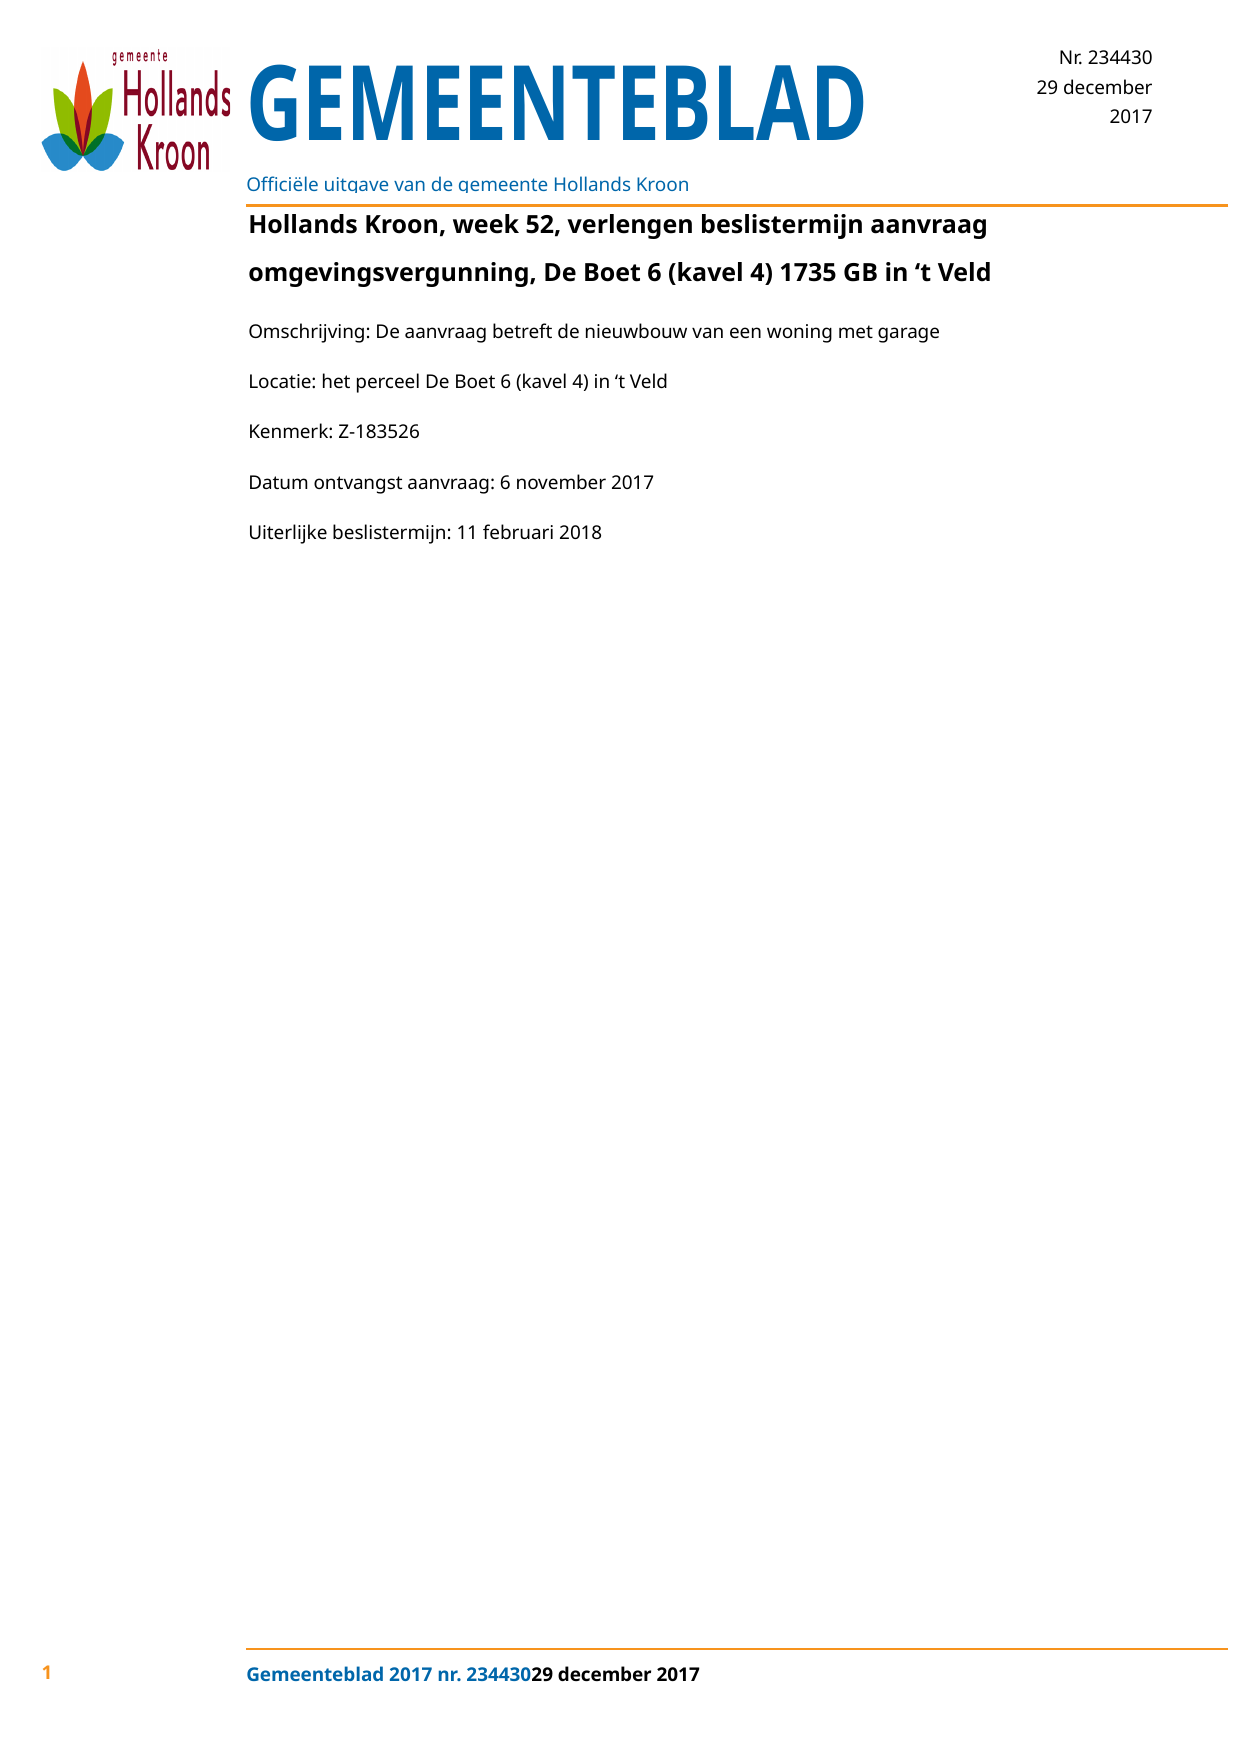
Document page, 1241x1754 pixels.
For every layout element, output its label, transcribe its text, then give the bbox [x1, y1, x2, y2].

text Hollands Kroon, week 52, verlengen beslistermijn aanvraag omgevingsvergunning, De Boet 6 (kavel 4) 1735 GB in ‘t Veld [248, 207, 1152, 288]
text Kenmerk: Z-183526 [248, 419, 1152, 444]
text Datum ontvangst aanvraag: 6 november 2017 [248, 469, 1152, 495]
picture [41, 47, 231, 172]
text Uiterlijke beslistermijn: 11 februari 2018 [248, 519, 1152, 545]
text Omschrijving: De aanvraag betreft de nieuwbouw van een woning met garage [248, 318, 1152, 344]
text Locatie: het perceel De Boet 6 (kavel 4) in ‘t Veld [248, 368, 1152, 394]
